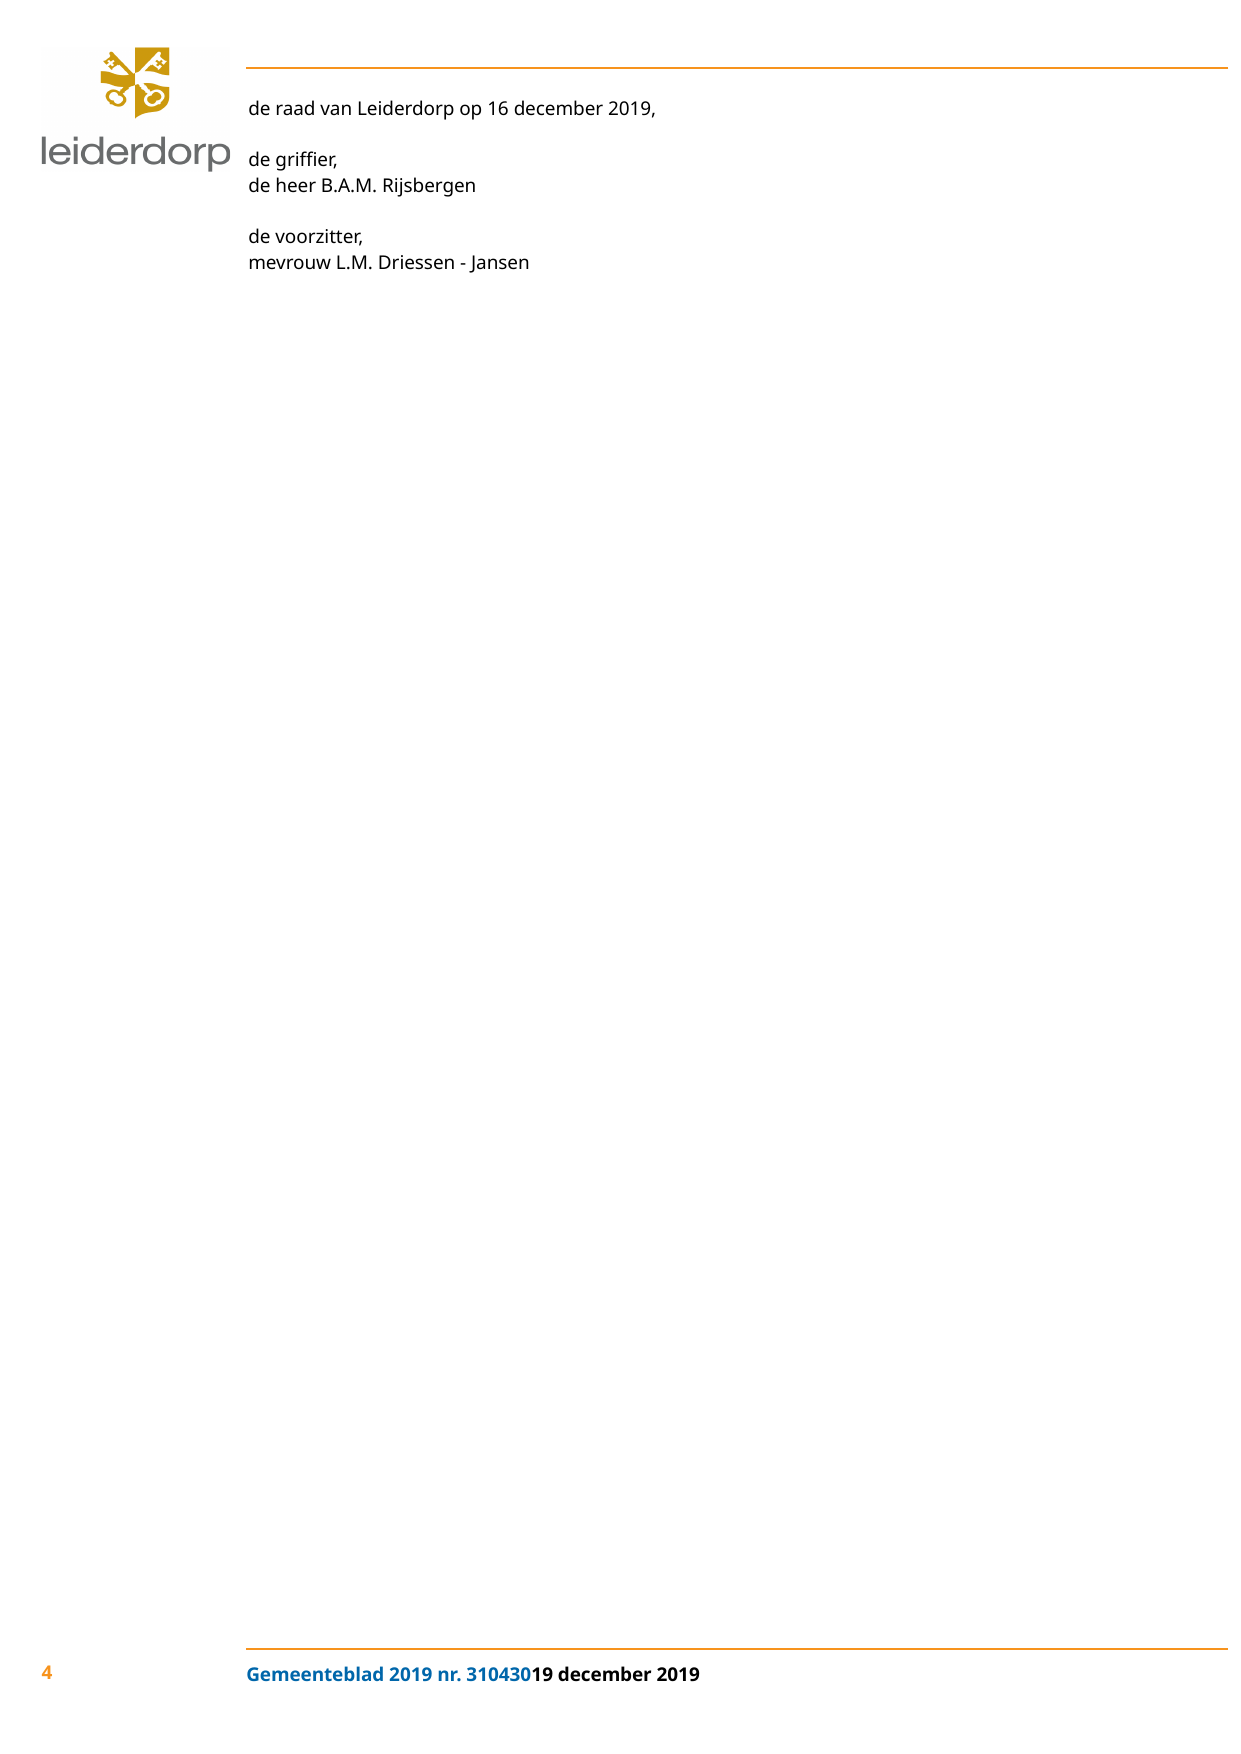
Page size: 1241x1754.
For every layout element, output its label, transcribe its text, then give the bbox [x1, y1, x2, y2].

picture [41, 47, 231, 172]
text de heer B.A.M. Rijsbergen [248, 172, 1152, 198]
text mevrouw L.M. Driessen - Jansen [248, 249, 1152, 275]
text de raad van Leiderdorp op 16 december 2019, [248, 95, 1152, 121]
text de griffier, [248, 146, 1152, 172]
text de voorzitter, [248, 223, 1152, 249]
